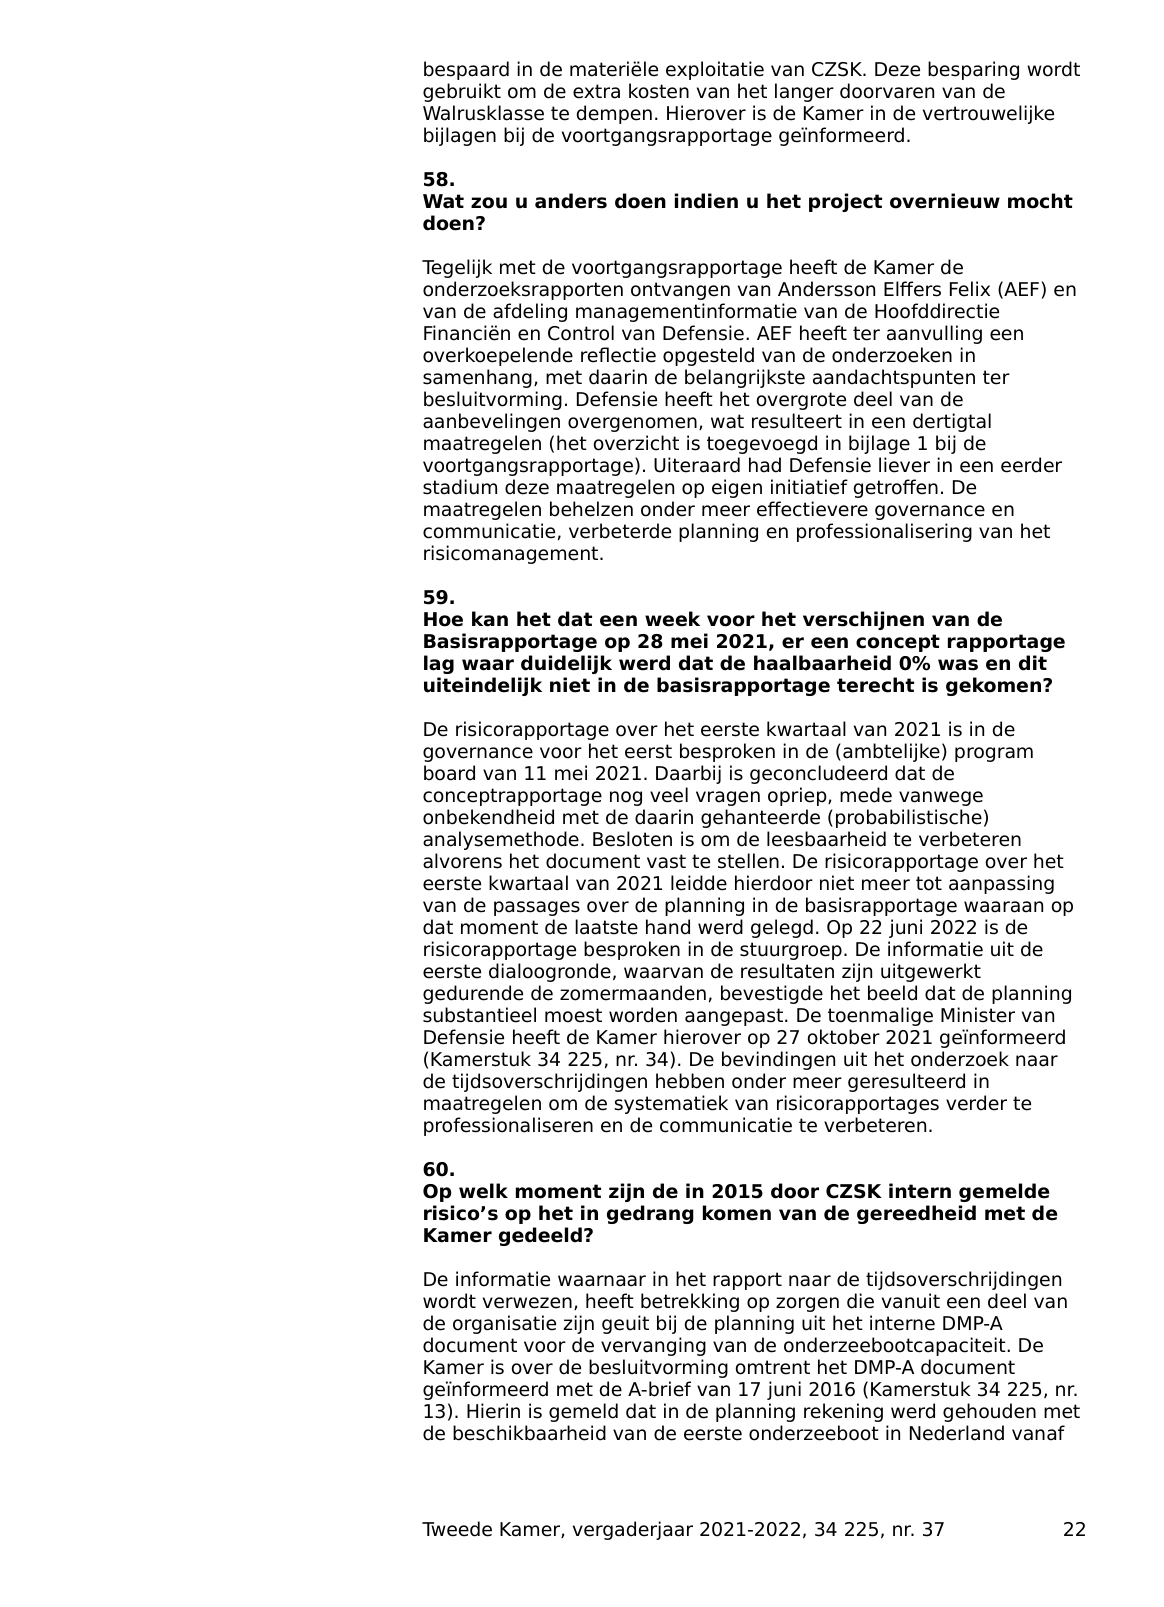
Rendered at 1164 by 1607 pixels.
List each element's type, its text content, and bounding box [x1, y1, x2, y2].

text 60. [422, 1159, 1087, 1181]
text Hoe kan het dat een week voor het verschijnen van de Basisrapportage op 28 mei 2021, er een concept rapportage lag waar duidelijk werd dat de haalbaarheid 0% was en dit uiteindelijk niet in de basisrapportage terecht is gekomen? [422, 609, 1087, 697]
text Op welk moment zijn de in 2015 door CZSK intern gemelde risico’s op het in gedrang komen van de gereedheid met de Kamer gedeeld? [422, 1181, 1087, 1247]
text De informatie waarnaar in het rapport naar de tijdsoverschrijdingen wordt verwezen, heeft betrekking op zorgen die vanuit een deel van de organisatie zijn geuit bij de planning uit het interne DMP-A document voor de vervanging van de onderzeebootcapaciteit. De Kamer is over de besluitvorming omtrent het DMP-A document geïnformeerd met de A-brief van 17 juni 2016 (Kamerstuk 34 225, nr. 13). Hierin is gemeld dat in de planning rekening werd gehouden met de beschikbaarheid van de eerste onderzeeboot in Nederland vanaf [422, 1269, 1087, 1445]
text De risicorapportage over het eerste kwartaal van 2021 is in de governance voor het eerst besproken in de (ambtelijke) program board van 11 mei 2021. Daarbij is geconcludeerd dat de conceptrapportage nog veel vragen opriep, mede vanwege onbekendheid met de daarin gehanteerde (probabilistische) analysemethode. Besloten is om de leesbaarheid te verbeteren alvorens het document vast te stellen. De risicorapportage over het eerste kwartaal van 2021 leidde hierdoor niet meer tot aanpassing van de passages over de planning in de basisrapportage waaraan op dat moment de laatste hand werd gelegd. Op 22 juni 2022 is de risicorapportage besproken in de stuurgroep. De informatie uit de eerste dialoogronde, waarvan de resultaten zijn uitgewerkt gedurende de zomermaanden, bevestigde het beeld dat de planning substantieel moest worden aangepast. De toenmalige Minister van Defensie heeft de Kamer hierover op 27 oktober 2021 geïnformeerd (Kamerstuk 34 225, nr. 34). De bevindingen uit het onderzoek naar de tijdsoverschrijdingen hebben onder meer geresulteerd in maatregelen om de systematiek van risicorapportages verder te professionaliseren en de communicatie te verbeteren. [422, 719, 1087, 1137]
text Wat zou u anders doen indien u het project overnieuw mocht doen? [422, 191, 1087, 235]
text 59. [422, 587, 1087, 609]
text Tegelijk met de voortgangsrapportage heeft de Kamer de onderzoeksrapporten ontvangen van Andersson Elffers Felix (AEF) en van de afdeling managementinformatie van de Hoofddirectie Financiën en Control van Defensie. AEF heeft ter aanvulling een overkoepelende reflectie opgesteld van de onderzoeken in samenhang, met daarin de belangrijkste aandachtspunten ter besluitvorming. Defensie heeft het overgrote deel van de aanbevelingen overgenomen, wat resulteert in een dertigtal maatregelen (het overzicht is toegevoegd in bijlage 1 bij de voortgangsrapportage). Uiteraard had Defensie liever in een eerder stadium deze maatregelen op eigen initiatief getroffen. De maatregelen behelzen onder meer effectievere governance en communicatie, verbeterde planning en professionalisering van het risicomanagement. [422, 257, 1087, 565]
text bespaard in de materiële exploitatie van CZSK. Deze besparing wordt gebruikt om de extra kosten van het langer doorvaren van de Walrusklasse te dempen. Hierover is de Kamer in de vertrouwelijke bijlagen bij de voortgangsrapportage geïnformeerd. [422, 59, 1087, 147]
text 58. [422, 169, 1087, 191]
